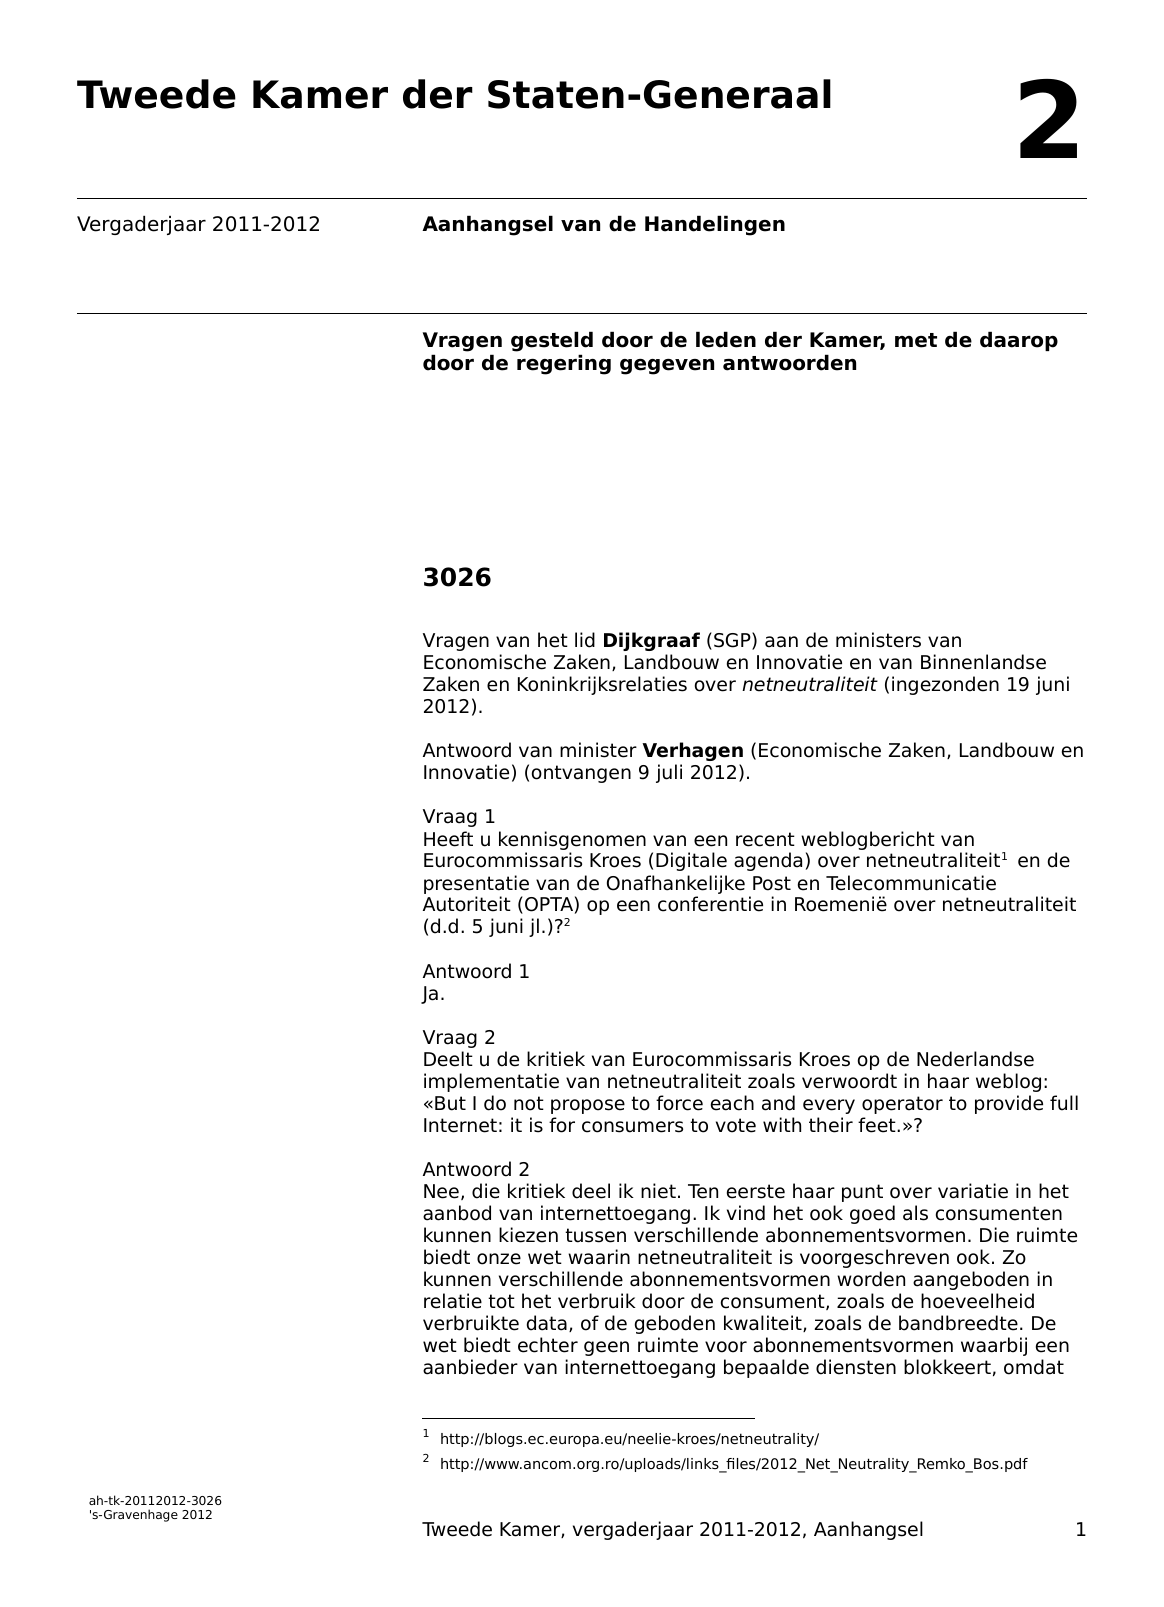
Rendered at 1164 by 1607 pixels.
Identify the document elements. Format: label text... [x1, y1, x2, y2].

text 3026 [422, 563, 1087, 592]
text Antwoord van minister Verhagen (Economische Zaken, Landbouw en Innovatie) (ontvangen 9 juli 2012). [422, 740, 1087, 784]
text Nee, die kritiek deel ik niet. Ten eerste haar punt over variatie in het aanbod van internettoegang. Ik vind het ook goed als consumenten kunnen kiezen tussen verschillende abonnementsvormen. Die ruimte biedt onze wet waarin netneutraliteit is voorgeschreven ook. Zo kunnen verschillende abonnementsvormen worden aangeboden in relatie tot het verbruik door de consument, zoals de hoeveelheid verbruikte data, of de geboden kwaliteit, zoals de bandbreedte. De wet biedt echter geen ruimte voor abonnementsvormen waarbij een aanbieder van internettoegang bepaalde diensten blokkeert, omdat [422, 1181, 1087, 1378]
text Heeft u kennisgenomen van een recent weblogbericht van Eurocommissaris Kroes (Digitale agenda) over netneutraliteit en de presentatie van de Onafhankelijke Post en Telecommunicatie Autoriteit (OPTA) op een conferentie in Roemenië over netneutraliteit (d.d. 5 juni jl.)? [422, 828, 1087, 938]
table_cell Vragen gesteld door de leden der Kamer, met de daarop door de regering gegeven antwoorden [422, 314, 1087, 375]
text http://www.ancom.org.ro/uploads/links_files/2012_Net_Neutrality_Remko_Bos.pdf [422, 1452, 1087, 1474]
table_cell Aanhangsel van de Handelingen [422, 199, 1087, 313]
table_header Tweede Kamer der Staten-Generaal [77, 59, 886, 198]
table_cell Vergaderjaar 2011-2012 [77, 199, 422, 313]
text Vragen van het lid Dijkgraaf (SGP) aan de ministers van Economische Zaken, Landbouw en Innovatie en van Binnenlandse Zaken en Koninkrijksrelaties over netneutraliteit (ingezonden 19 juni 2012). [422, 630, 1087, 718]
text Vraag 1 [422, 806, 1087, 828]
table_header 2 [886, 59, 1087, 198]
text Ja. [422, 982, 1087, 1004]
text Vraag 2 [422, 1027, 1087, 1049]
text Deelt u de kritiek van Eurocommissaris Kroes op de Nederlandse implementatie van netneutraliteit zoals verwoordt in haar weblog: «But I do not propose to force each and every operator to provide full Internet: it is for consumers to vote with their feet.»? [422, 1049, 1087, 1137]
text Antwoord 2 [422, 1159, 1087, 1181]
text 's-Gravenhage 2012 [88, 1508, 323, 1522]
text Antwoord 1 [422, 961, 1087, 982]
text http://blogs.ec.europa.eu/neelie-kroes/netneutrality/ [422, 1427, 1087, 1449]
text ah-tk-20112012-3026 [88, 1494, 323, 1508]
table_cell [77, 314, 422, 375]
